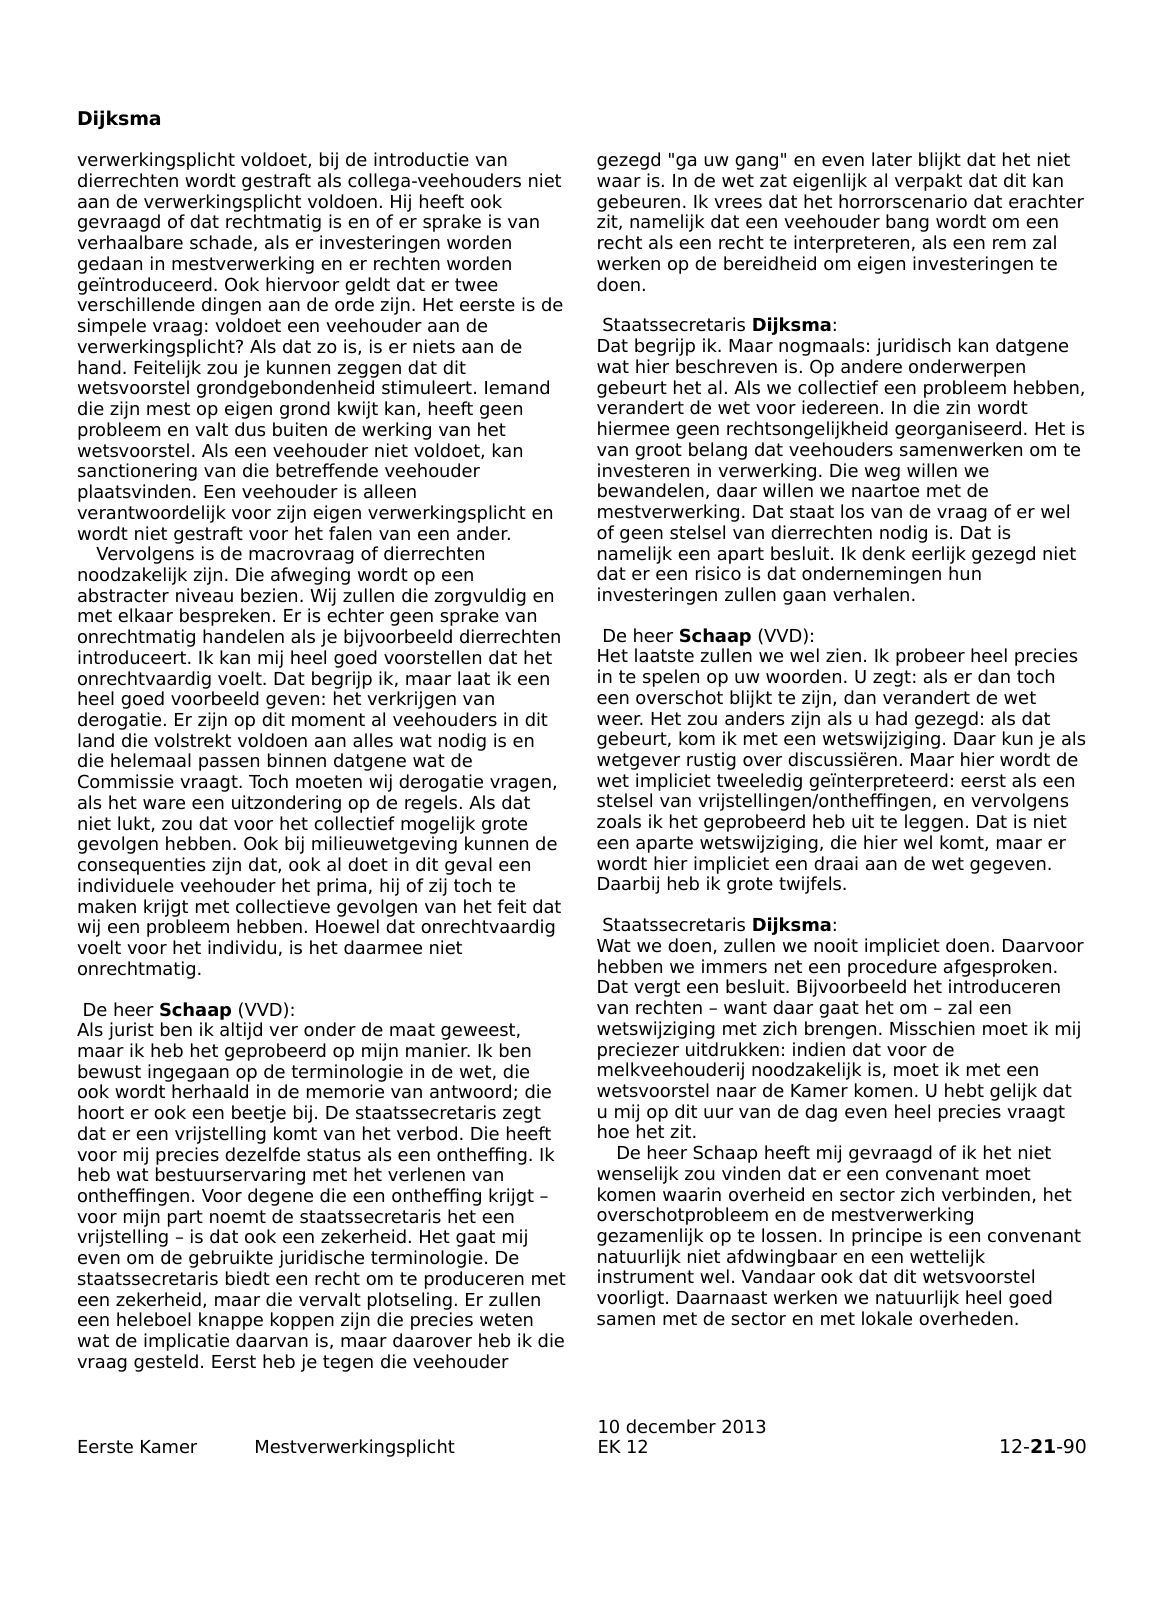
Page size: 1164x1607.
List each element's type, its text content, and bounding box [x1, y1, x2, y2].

text De heer Schaap (VVD): [77, 999, 567, 1020]
text Staatssecretaris Dijksma: [596, 915, 1087, 936]
text Als jurist ben ik altijd ver onder de maat geweest, maar ik heb het geprobeerd op mijn manier. Ik ben bewust ingegaan op de terminologie in de wet, die ook wordt herhaald in de memorie van antwoord; die hoort er ook een beetje bij. De staatssecretaris zegt dat er een vrijstelling komt van het verbod. Die heeft voor mij precies dezelfde status als een ontheffing. Ik heb wat bestuurservaring met het verlenen van ontheffingen. Voor degene die een ontheffing krijgt – voor mijn part noemt de staatssecretaris het een vrijstelling – is dat ook een zekerheid. Het gaat mij even om de gebruikte juridische terminologie. De staatssecretaris biedt een recht om te produceren met een zekerheid, maar die vervalt plotseling. Er zullen een heleboel knappe koppen zijn die precies weten wat de implicatie daarvan is, maar daarover heb ik die vraag gesteld. Eerst heb je tegen die veehouder [77, 1020, 567, 1372]
text De heer Schaap heeft mij gevraagd of ik het niet wenselijk zou vinden dat er een convenant moet komen waarin overheid en sector zich verbinden, het overschotprobleem en de mestverwerking gezamenlijk op te lossen. In principe is een convenant natuurlijk niet afdwingbaar en een wettelijk instrument wel. Vandaar ook dat dit wetsvoorstel voorligt. Daarnaast werken we natuurlijk heel goed samen met de sector en met lokale overheden. [596, 1143, 1087, 1329]
text verwerkingsplicht voldoet, bij de introductie van dierrechten wordt gestraft als collega-veehouders niet aan de verwerkingsplicht voldoen. Hij heeft ook gevraagd of dat rechtmatig is en of er sprake is van verhaalbare schade, als er investeringen worden gedaan in mestverwerking en er rechten worden geïntroduceerd. Ook hiervoor geldt dat er twee verschillende dingen aan de orde zijn. Het eerste is de simpele vraag: voldoet een veehouder aan de verwerkingsplicht? Als dat zo is, is er niets aan de hand. Feitelijk zou je kunnen zeggen dat dit wetsvoorstel grondgebondenheid stimuleert. Iemand die zijn mest op eigen grond kwijt kan, heeft geen probleem en valt dus buiten de werking van het wetsvoorstel. Als een veehouder niet voldoet, kan sanctionering van die betreffende veehouder plaatsvinden. Een veehouder is alleen verantwoordelijk voor zijn eigen verwerkingsplicht en wordt niet gestraft voor het falen van een ander. [77, 150, 567, 544]
text gezegd "ga uw gang" en even later blijkt dat het niet waar is. In de wet zat eigenlijk al verpakt dat dit kan gebeuren. Ik vrees dat het horrorscenario dat erachter zit, namelijk dat een veehouder bang wordt om een recht als een recht te interpreteren, als een rem zal werken op de bereidheid om eigen investeringen te doen. [596, 150, 1087, 295]
text Staatssecretaris Dijksma: [596, 315, 1087, 336]
text Dat begrijp ik. Maar nogmaals: juridisch kan datgene wat hier beschreven is. Op andere onderwerpen gebeurt het al. Als we collectief een probleem hebben, verandert de wet voor iedereen. In die zin wordt hiermee geen rechtsongelijkheid georganiseerd. Het is van groot belang dat veehouders samenwerken om te investeren in verwerking. Die weg willen we bewandelen, daar willen we naartoe met de mestverwerking. Dat staat los van de vraag of er wel of geen stelsel van dierrechten nodig is. Dat is namelijk een apart besluit. Ik denk eerlijk gezegd niet dat er een risico is dat ondernemingen hun investeringen zullen gaan verhalen. [596, 336, 1087, 606]
text Het laatste zullen we wel zien. Ik probeer heel precies in te spelen op uw woorden. U zegt: als er dan toch een overschot blijkt te zijn, dan verandert de wet weer. Het zou anders zijn als u had gezegd: als dat gebeurt, kom ik met een wetswijziging. Daar kun je als wetgever rustig over discussiëren. Maar hier wordt de wet impliciet tweeledig geïnterpreteerd: eerst als een stelsel van vrijstellingen/ontheffingen, en vervolgens zoals ik het geprobeerd heb uit te leggen. Dat is niet een aparte wetswijziging, die hier wel komt, maar er wordt hier impliciet een draai aan de wet gegeven. Daarbij heb ik grote twijfels. [596, 646, 1087, 895]
text De heer Schaap (VVD): [596, 626, 1087, 646]
text Wat we doen, zullen we nooit impliciet doen. Daarvoor hebben we immers net een procedure afgesproken. Dat vergt een besluit. Bijvoorbeeld het introduceren van rechten – want daar gaat het om – zal een wetswijziging met zich brengen. Misschien moet ik mij preciezer uitdrukken: indien dat voor de melkveehouderij noodzakelijk is, moet ik met een wetsvoorstel naar de Kamer komen. U hebt gelijk dat u mij op dit uur van de dag even heel precies vraagt hoe het zit. [596, 936, 1087, 1143]
text Vervolgens is de macrovraag of dierrechten noodzakelijk zijn. Die afweging wordt op een abstracter niveau bezien. Wij zullen die zorgvuldig en met elkaar bespreken. Er is echter geen sprake van onrechtmatig handelen als je bijvoorbeeld dierrechten introduceert. Ik kan mij heel goed voorstellen dat het onrechtvaardig voelt. Dat begrijp ik, maar laat ik een heel goed voorbeeld geven: het verkrijgen van derogatie. Er zijn op dit moment al veehouders in dit land die volstrekt voldoen aan alles wat nodig is en die helemaal passen binnen datgene wat de Commissie vraagt. Toch moeten wij derogatie vragen, als het ware een uitzondering op de regels. Als dat niet lukt, zou dat voor het collectief mogelijk grote gevolgen hebben. Ook bij milieuwetgeving kunnen de consequenties zijn dat, ook al doet in dit geval een individuele veehouder het prima, hij of zij toch te maken krijgt met collectieve gevolgen van het feit dat wij een probleem hebben. Hoewel dat onrechtvaardig voelt voor het individu, is het daarmee niet onrechtmatig. [77, 544, 567, 979]
